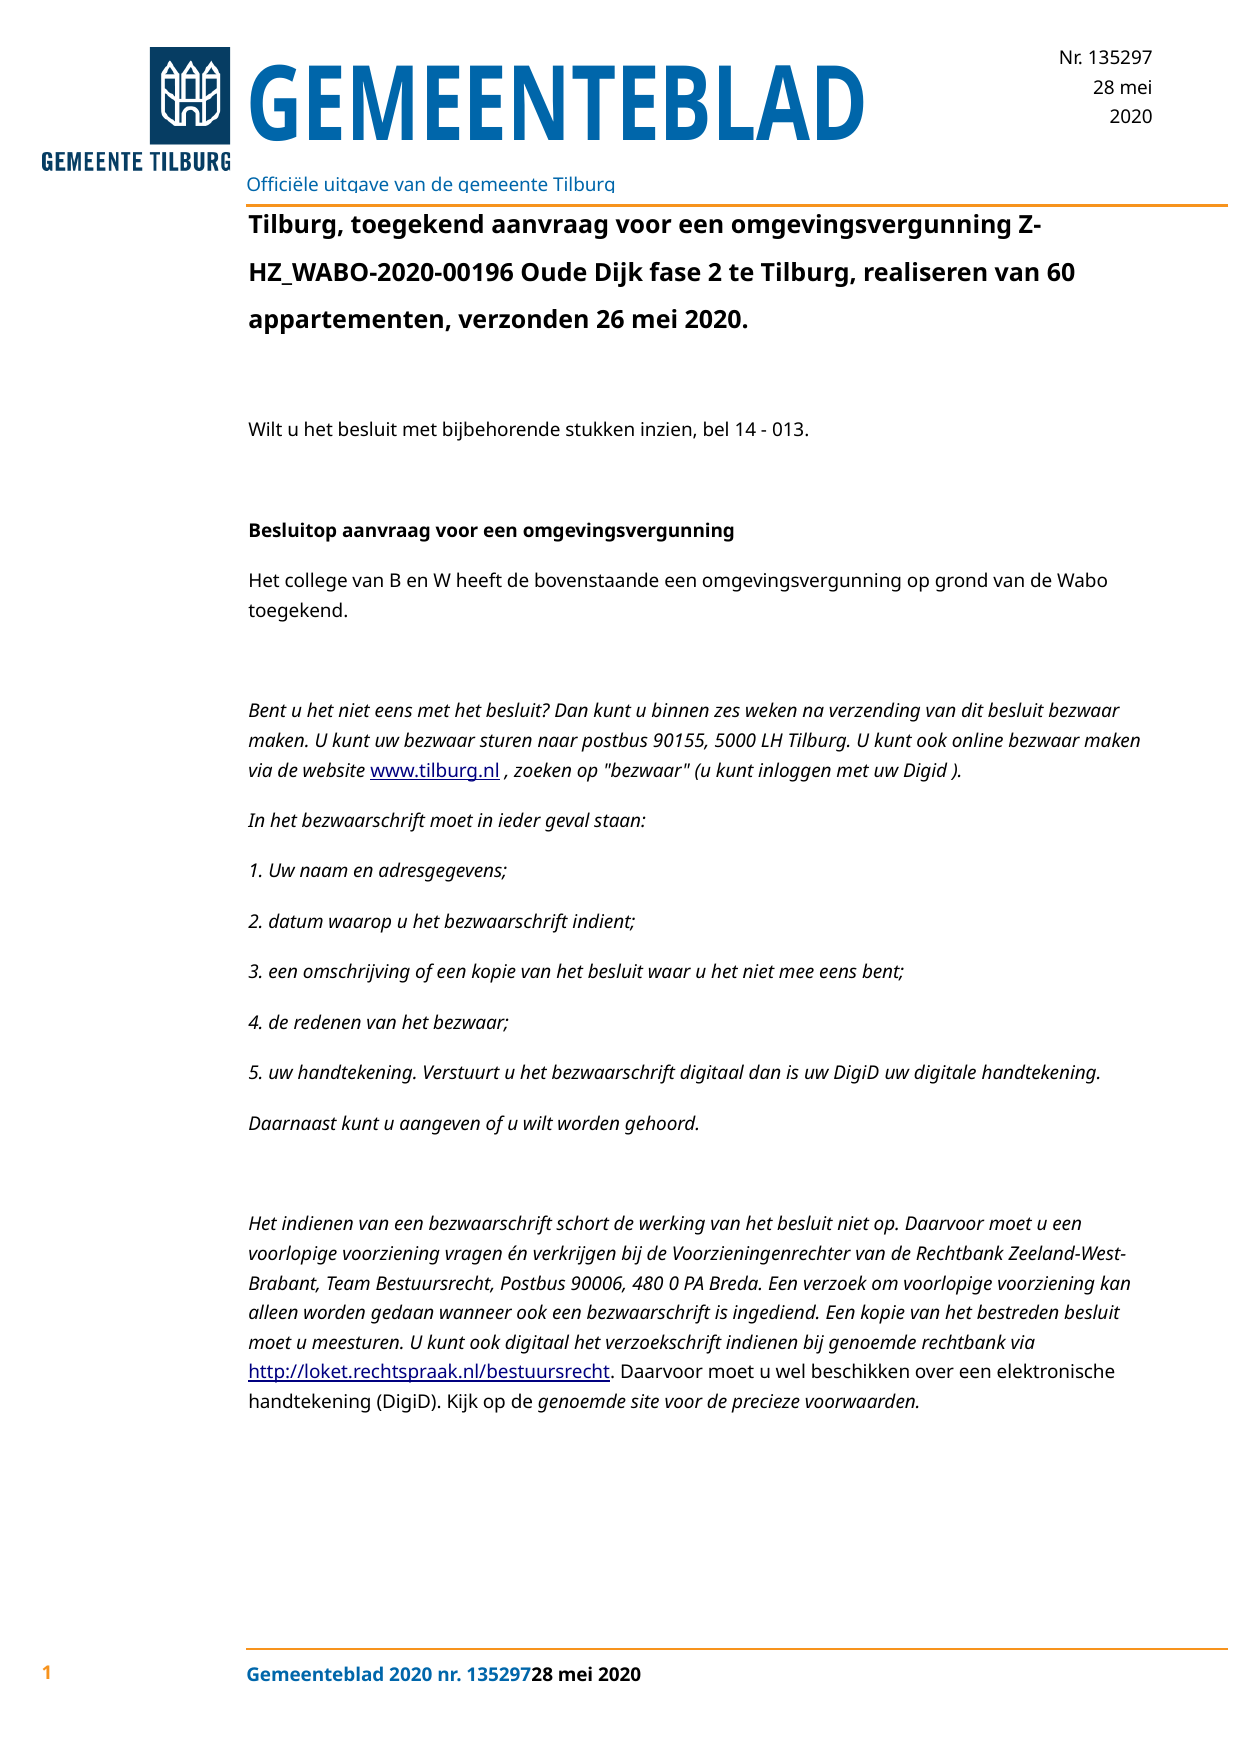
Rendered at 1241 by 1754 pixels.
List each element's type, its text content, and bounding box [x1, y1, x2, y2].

text 3. een omschrijving of een kopie van het besluit waar u het niet mee eens bent; [248, 958, 1152, 984]
text Wilt u het besluit met bijbehorende stukken inzien, bel 14 - 013. [248, 416, 1152, 442]
text In het bezwaarschrift moet in ieder geval staan: [248, 807, 1152, 833]
picture [41, 47, 231, 172]
text 1. Uw naam en adresgegevens; [248, 858, 1152, 883]
text Daarnaast kunt u aangeven of u wilt worden gehoord. [248, 1110, 1152, 1135]
text Tilburg, toegekend aanvraag voor een omgevingsvergunning Z-HZ_WABO-2020-00196 Oude Dijk fase 2 te Tilburg, realiseren van 60 appartementen, verzonden 26 mei 2020. [248, 207, 1152, 336]
text Het college van B en W heeft de bovenstaande een omgevingsvergunning op grond van de Wabo toegekend. [248, 567, 1152, 622]
text 2. datum waarop u het bezwaarschrift indient; [248, 908, 1152, 934]
text Het indienen van een bezwaarschrift schort de werking van het besluit niet op. Daarvoor moet u een voorlopige voorziening vragen én verkrijgen bij de Voorzieningenrechter van de Rechtbank Zeeland-West-Brabant, Team Bestuursrecht, Postbus 90006, 480 0 PA Breda. Een verzoek om voorlopige voorziening kan alleen worden gedaan wanneer ook een bezwaarschrift is ingediend. Een kopie van het bestreden besluit moet u meesturen. U kunt ook digitaal het verzoekschrift indienen bij genoemde rechtbank via http://loket.rechtspraak.nl/bestuursrecht. Daarvoor moet u wel beschikken over een elektronische handtekening (DigiD). Kijk op de genoemde site voor de precieze voorwaarden. [248, 1211, 1152, 1414]
text Bent u het niet eens met het besluit? Dan kunt u binnen zes weken na verzending van dit besluit bezwaar maken. U kunt uw bezwaar sturen naar postbus 90155, 5000 LH Tilburg. U kunt ook online bezwaar maken via de website www.tilburg.nl , zoeken op "bezwaar" (u kunt inloggen met uw Digid ). [248, 698, 1152, 782]
text 5. uw handtekening. Verstuurt u het bezwaarschrift digitaal dan is uw DigiD uw digitale handtekening. [248, 1059, 1152, 1085]
text 4. de redenen van het bezwaar; [248, 1009, 1152, 1034]
text Besluitop aanvraag voor een omgevingsvergunning [248, 517, 1152, 542]
